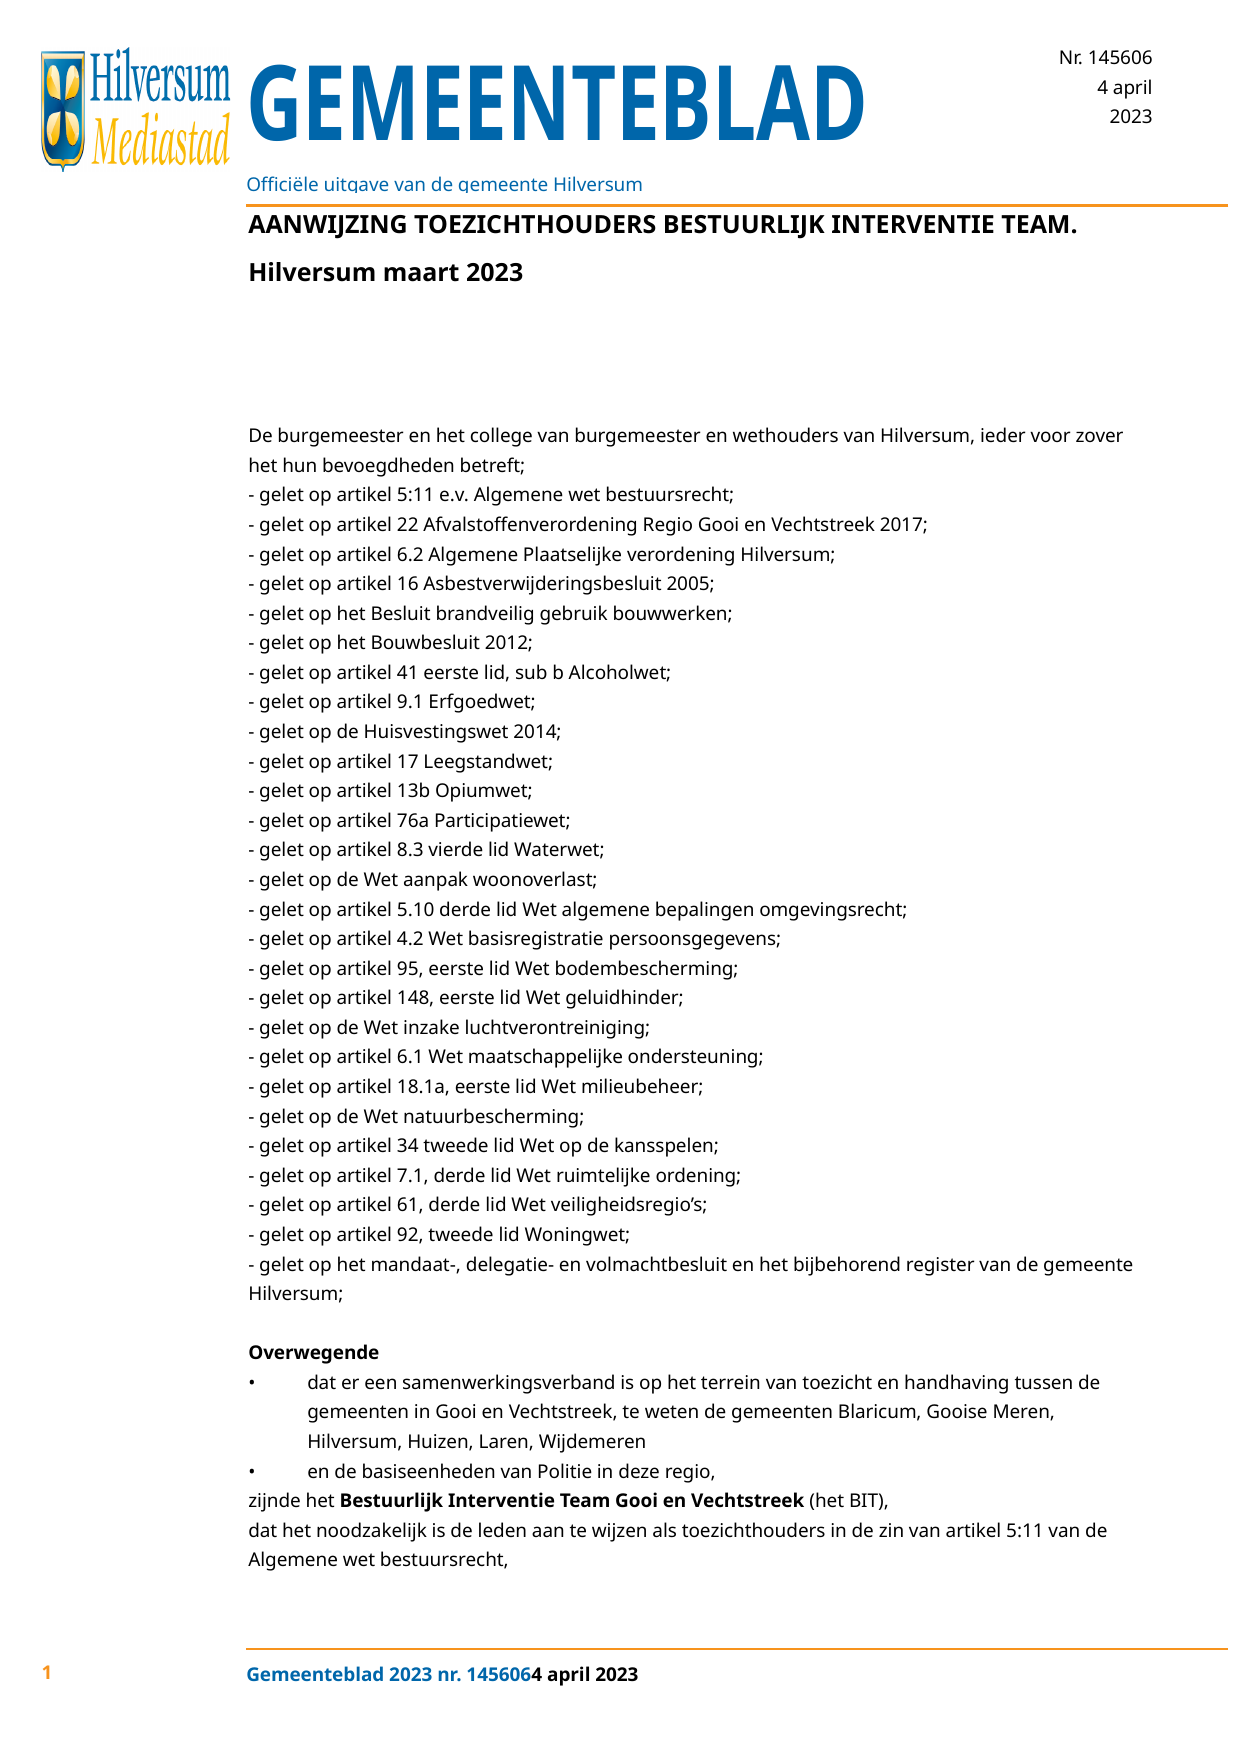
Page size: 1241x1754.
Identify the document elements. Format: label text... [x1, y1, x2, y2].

text - gelet op artikel 4.2 Wet basisregistratie persoonsgegevens; [248, 925, 1152, 951]
text - gelet op het Besluit brandveilig gebruik bouwwerken; [248, 600, 1152, 626]
text - gelet op artikel 5:11 e.v. Algemene wet bestuursrecht; [248, 482, 1152, 507]
text De burgemeester en het college van burgemeester en wethouders van Hilversum, ieder voor zover het hun bevoegdheden betreft; [248, 422, 1152, 478]
text dat het noodzakelijk is de leden aan te wijzen als toezichthouders in de zin van artikel 5:11 van de Algemene wet bestuursrecht, [248, 1517, 1152, 1572]
text - gelet op artikel 148, eerste lid Wet geluidhinder; [248, 984, 1152, 1010]
text zijnde het Bestuurlijk Interventie Team Gooi en Vechtstreek (het BIT), [248, 1487, 1152, 1513]
list en de basiseenheden van Politie in deze regio, [248, 1458, 1152, 1484]
picture [41, 47, 231, 172]
text - gelet op artikel 76a Participatiewet; [248, 807, 1152, 833]
text - gelet op artikel 16 Asbestverwijderingsbesluit 2005; [248, 570, 1152, 596]
list dat er een samenwerkingsverband is op het terrein van toezicht en handhaving tussen de gemeenten in Gooi en Vechtstreek, te weten de gemeenten Blaricum, Gooise Meren, Hilversum, Huizen, Laren, Wijdemeren [248, 1369, 1152, 1454]
text - gelet op artikel 22 Afvalstoffenverordening Regio Gooi en Vechtstreek 2017; [248, 511, 1152, 537]
text - gelet op artikel 18.1a, eerste lid Wet milieubeheer; [248, 1073, 1152, 1099]
text - gelet op de Wet aanpak woonoverlast; [248, 866, 1152, 892]
text - gelet op artikel 6.1 Wet maatschappelijke ondersteuning; [248, 1044, 1152, 1069]
text - gelet op artikel 95, eerste lid Wet bodembescherming; [248, 955, 1152, 981]
text - gelet op artikel 17 Leegstandwet; [248, 748, 1152, 774]
text - gelet op artikel 9.1 Erfgoedwet; [248, 689, 1152, 714]
text - gelet op artikel 8.3 vierde lid Waterwet; [248, 837, 1152, 862]
text - gelet op artikel 5.10 derde lid Wet algemene bepalingen omgevingsrecht; [248, 896, 1152, 922]
text - gelet op de Wet inzake luchtverontreiniging; [248, 1014, 1152, 1040]
text Overwegende [248, 1339, 1152, 1365]
text - gelet op de Wet natuurbescherming; [248, 1103, 1152, 1129]
text - gelet op de Huisvestingswet 2014; [248, 718, 1152, 744]
text - gelet op het mandaat-, delegatie- en volmachtbesluit en het bijbehorend register van de gemeente Hilversum; [248, 1251, 1152, 1306]
text AANWIJZING TOEZICHTHOUDERS BESTUURLIJK INTERVENTIE TEAM. Hilversum maart 2023 [248, 207, 1152, 288]
text - gelet op artikel 13b Opiumwet; [248, 777, 1152, 803]
text - gelet op artikel 6.2 Algemene Plaatselijke verordening Hilversum; [248, 541, 1152, 567]
text - gelet op artikel 7.1, derde lid Wet ruimtelijke ordening; [248, 1162, 1152, 1188]
text - gelet op artikel 92, tweede lid Woningwet; [248, 1221, 1152, 1247]
text - gelet op het Bouwbesluit 2012; [248, 629, 1152, 655]
text - gelet op artikel 34 tweede lid Wet op de kansspelen; [248, 1132, 1152, 1158]
text - gelet op artikel 61, derde lid Wet veiligheidsregio’s; [248, 1192, 1152, 1217]
text - gelet op artikel 41 eerste lid, sub b Alcoholwet; [248, 659, 1152, 685]
